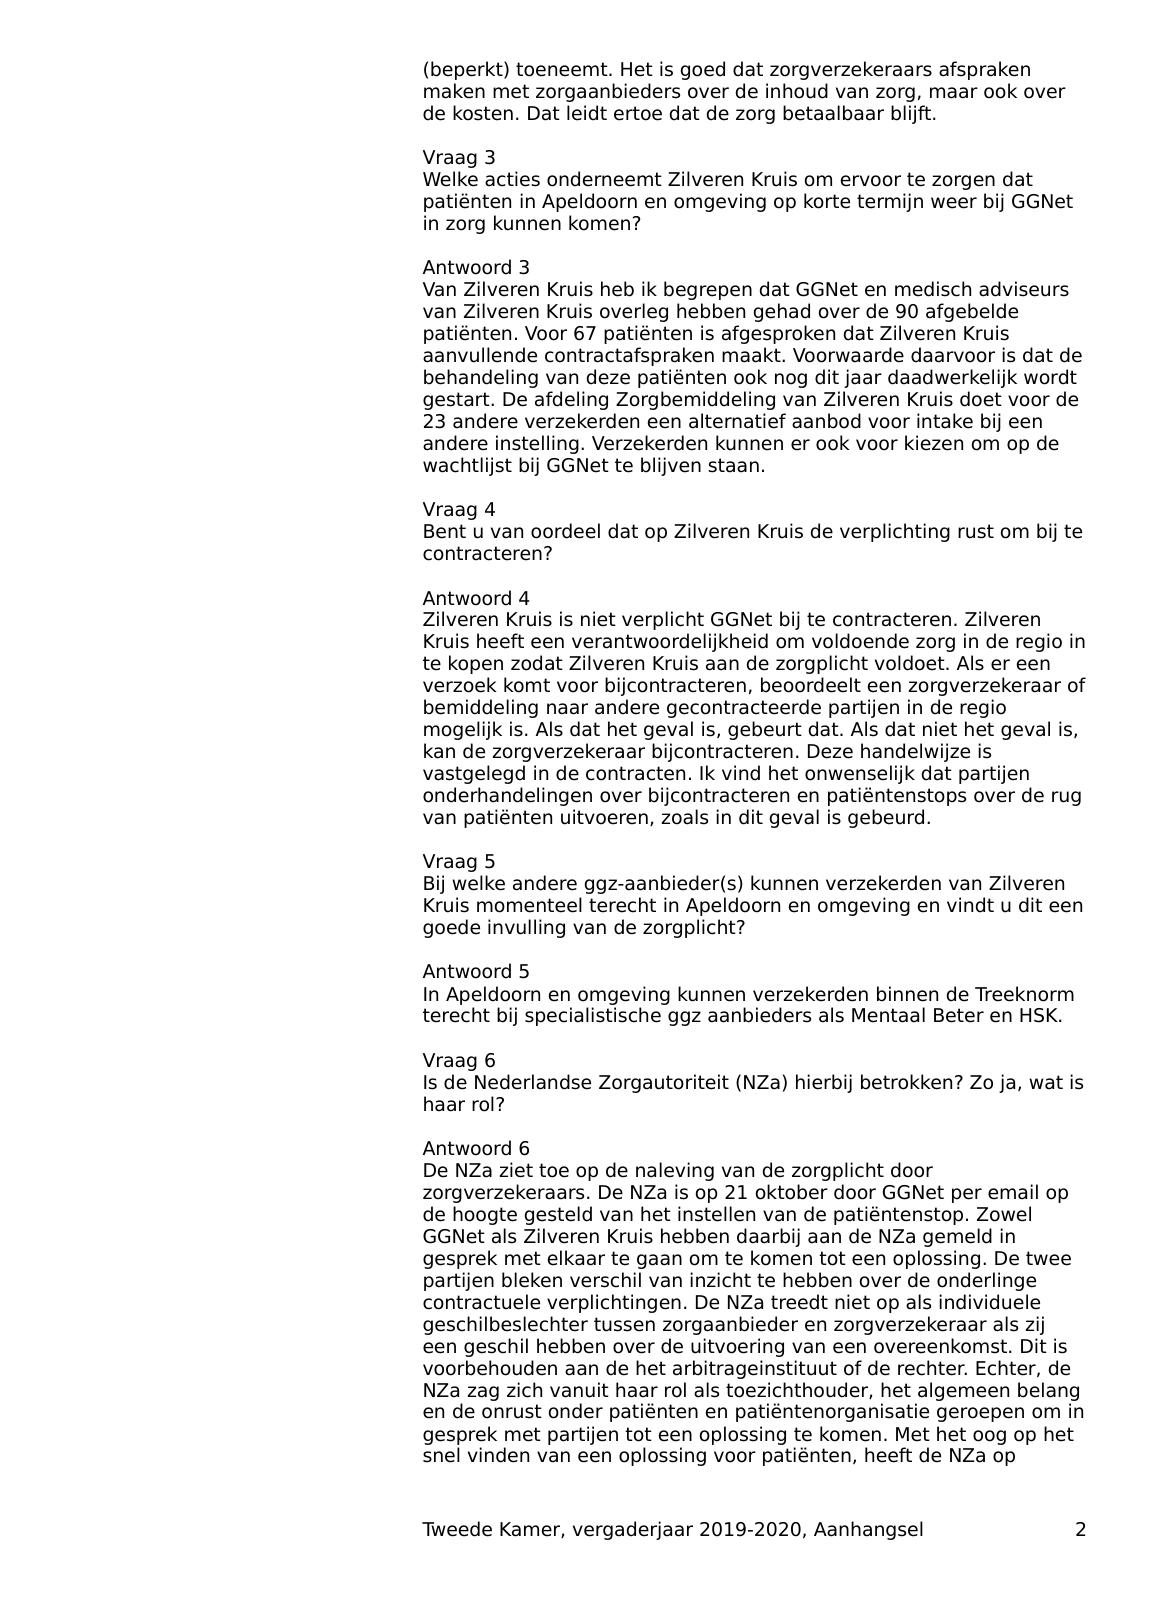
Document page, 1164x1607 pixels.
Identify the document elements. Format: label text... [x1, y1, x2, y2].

text Vraag 4 [422, 499, 1087, 521]
text Is de Nederlandse Zorgautoriteit (NZa) hierbij betrokken? Zo ja, wat is haar rol? [422, 1072, 1087, 1116]
text (beperkt) toeneemt. Het is goed dat zorgverzekeraars afspraken maken met zorgaanbieders over de inhoud van zorg, maar ook over de kosten. Dat leidt ertoe dat de zorg betaalbaar blijft. [422, 59, 1087, 125]
text Vraag 3 [422, 147, 1087, 169]
text Antwoord 6 [422, 1138, 1087, 1160]
text Antwoord 5 [422, 961, 1087, 983]
text De NZa ziet toe op de naleving van de zorgplicht door zorgverzekeraars. De NZa is op 21 oktober door GGNet per email op de hoogte gesteld van het instellen van de patiëntenstop. Zowel GGNet als Zilveren Kruis hebben daarbij aan de NZa gemeld in gesprek met elkaar te gaan om te komen tot een oplossing. De twee partijen bleken verschil van inzicht te hebben over de onderlinge contractuele verplichtingen. De NZa treedt niet op als individuele geschilbeslechter tussen zorgaanbieder en zorgverzekeraar als zij een geschil hebben over de uitvoering van een overeenkomst. Dit is voorbehouden aan de het arbitrageinstituut of de rechter. Echter, de NZa zag zich vanuit haar rol als toezichthouder, het algemeen belang en de onrust onder patiënten en patiëntenorganisatie geroepen om in gesprek met partijen tot een oplossing te komen. Met het oog op het snel vinden van een oplossing voor patiënten, heeft de NZa op [422, 1160, 1087, 1467]
text Van Zilveren Kruis heb ik begrepen dat GGNet en medisch adviseurs van Zilveren Kruis overleg hebben gehad over de 90 afgebelde patiënten. Voor 67 patiënten is afgesproken dat Zilveren Kruis aanvullende contractafspraken maakt. Voorwaarde daarvoor is dat de behandeling van deze patiënten ook nog dit jaar daadwerkelijk wordt gestart. De afdeling Zorgbemiddeling van Zilveren Kruis doet voor de 23 andere verzekerden een alternatief aanbod voor intake bij een andere instelling. Verzekerden kunnen er ook voor kiezen om op de wachtlijst bij GGNet te blijven staan. [422, 279, 1087, 477]
text Zilveren Kruis is niet verplicht GGNet bij te contracteren. Zilveren Kruis heeft een verantwoordelijkheid om voldoende zorg in de regio in te kopen zodat Zilveren Kruis aan de zorgplicht voldoet. Als er een verzoek komt voor bijcontracteren, beoordeelt een zorgverzekeraar of bemiddeling naar andere gecontracteerde partijen in de regio mogelijk is. Als dat het geval is, gebeurt dat. Als dat niet het geval is, kan de zorgverzekeraar bijcontracteren. Deze handelwijze is vastgelegd in de contracten. Ik vind het onwenselijk dat partijen onderhandelingen over bijcontracteren en patiëntenstops over de rug van patiënten uitvoeren, zoals in dit geval is gebeurd. [422, 609, 1087, 829]
text Bij welke andere ggz-aanbieder(s) kunnen verzekerden van Zilveren Kruis momenteel terecht in Apeldoorn en omgeving en vindt u dit een goede invulling van de zorgplicht? [422, 873, 1087, 939]
text Antwoord 4 [422, 587, 1087, 609]
text Bent u van oordeel dat op Zilveren Kruis de verplichting rust om bij te contracteren? [422, 521, 1087, 565]
text Antwoord 3 [422, 257, 1087, 279]
text Vraag 5 [422, 851, 1087, 873]
text Welke acties onderneemt Zilveren Kruis om ervoor te zorgen dat patiënten in Apeldoorn en omgeving op korte termijn weer bij GGNet in zorg kunnen komen? [422, 169, 1087, 235]
text Vraag 6 [422, 1049, 1087, 1072]
text In Apeldoorn en omgeving kunnen verzekerden binnen de Treeknorm terecht bij specialistische ggz aanbieders als Mentaal Beter en HSK. [422, 983, 1087, 1027]
